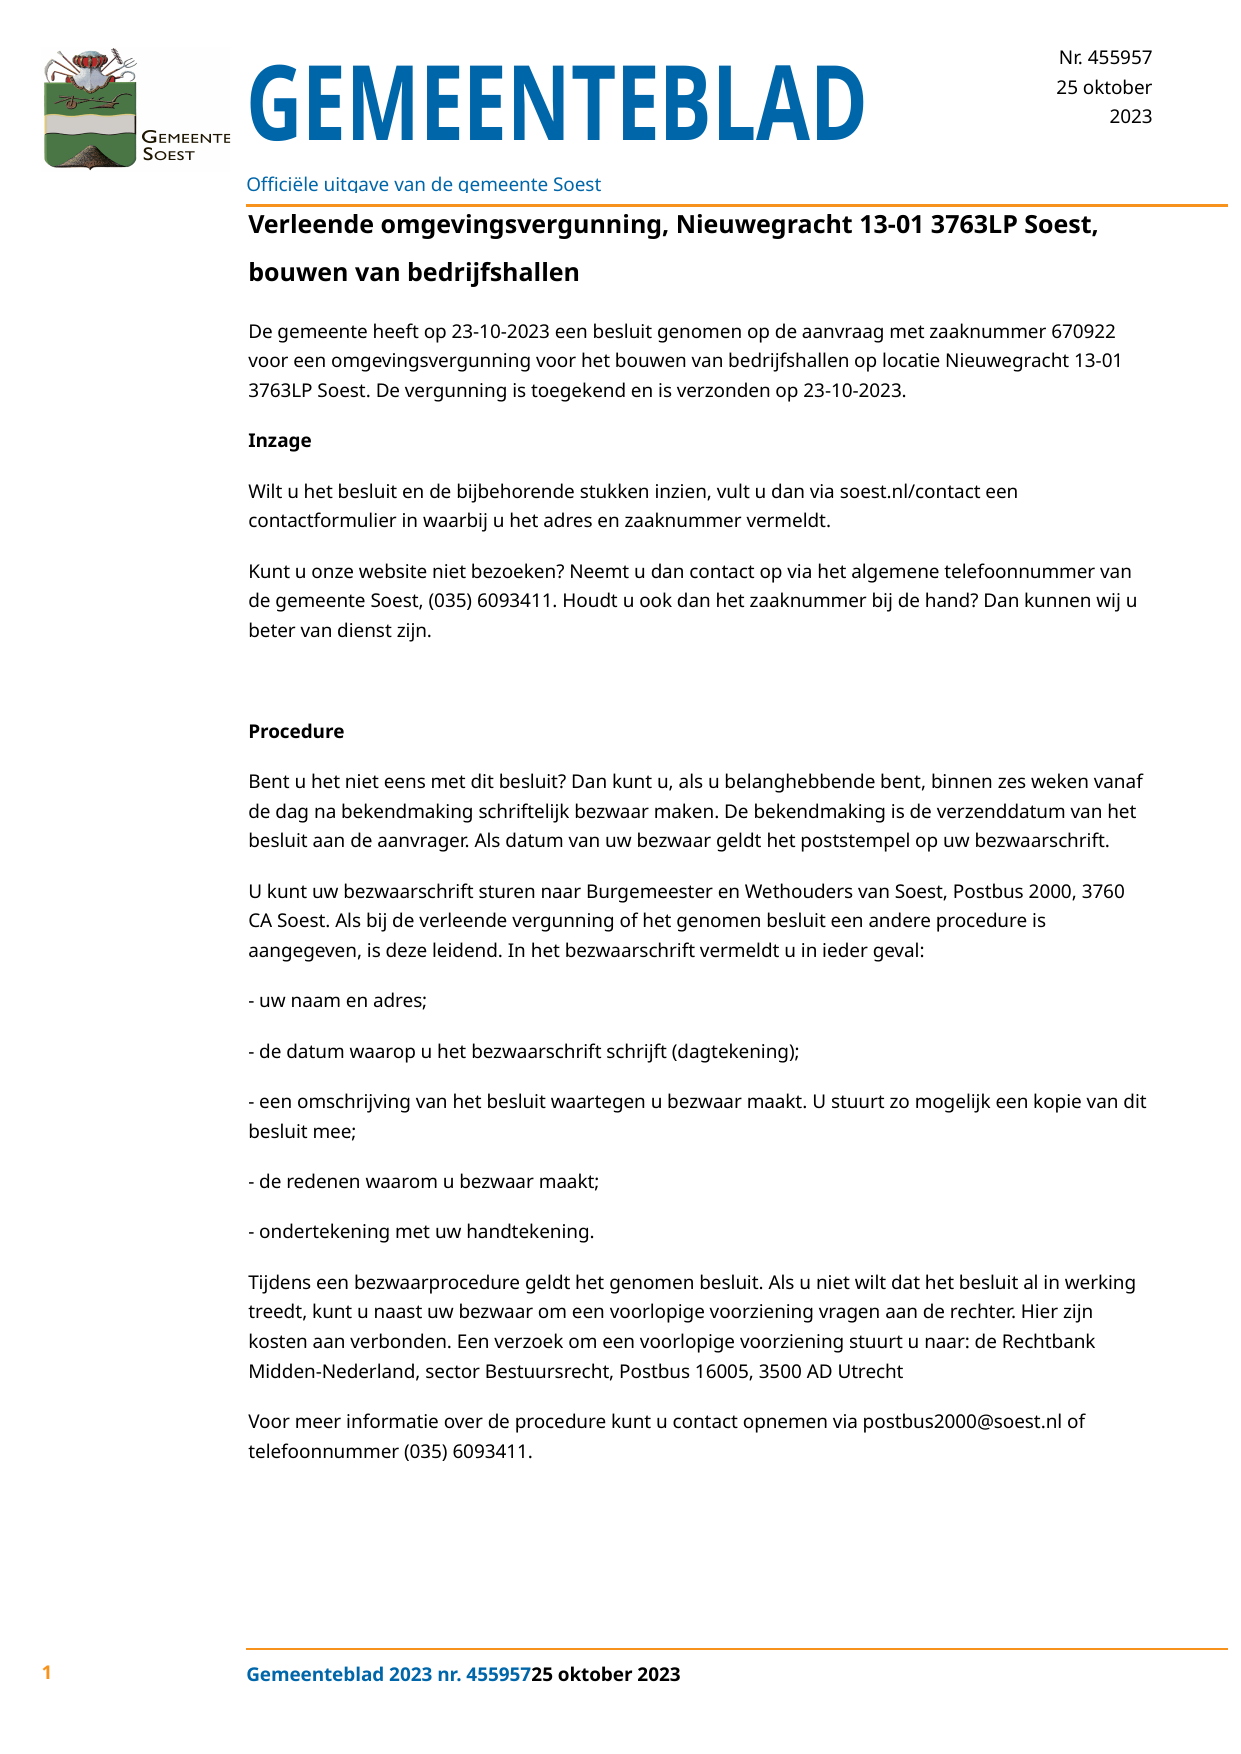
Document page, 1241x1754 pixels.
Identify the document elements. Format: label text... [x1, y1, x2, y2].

text - de redenen waarom u bezwaar maakt; [248, 1168, 1152, 1194]
text - een omschrijving van het besluit waartegen u bezwaar maakt. U stuurt zo mogelijk een kopie van dit besluit mee; [248, 1088, 1152, 1144]
text Inzage [248, 427, 1152, 453]
picture [41, 47, 231, 172]
text Wilt u het besluit en de bijbehorende stukken inzien, vult u dan via soest.nl/contact een contactformulier in waarbij u het adres en zaaknummer vermeldt. [248, 478, 1152, 533]
text De gemeente heeft op 23-10-2023 een besluit genomen op de aanvraag met zaaknummer 670922 voor een omgevingsvergunning voor het bouwen van bedrijfshallen op locatie Nieuwegracht 13-01 3763LP Soest. De vergunning is toegekend en is verzonden op 23-10-2023. [248, 318, 1152, 403]
text Voor meer informatie over de procedure kunt u contact opnemen via postbus2000@soest.nl of telefoonnummer (035) 6093411. [248, 1408, 1152, 1464]
text - de datum waarop u het bezwaarschrift schrijft (dagtekening); [248, 1038, 1152, 1064]
text U kunt uw bezwaarschrift sturen naar Burgemeester en Wethouders van Soest, Postbus 2000, 3760 CA Soest. Als bij de verleende vergunning of het genomen besluit een andere procedure is aangegeven, is deze leidend. In het bezwaarschrift vermeldt u in ieder geval: [248, 878, 1152, 963]
text - uw naam en adres; [248, 987, 1152, 1013]
text Procedure [248, 718, 1152, 744]
text Tijdens een bezwaarprocedure geldt het genomen besluit. Als u niet wilt dat het besluit al in werking treedt, kunt u naast uw bezwaar om een voorlopige voorziening vragen aan de rechter. Hier zijn kosten aan verbonden. Een verzoek om een voorlopige voorziening stuurt u naar: de Rechtbank Midden-Nederland, sector Bestuursrecht, Postbus 16005, 3500 AD Utrecht [248, 1269, 1152, 1384]
text Bent u het niet eens met dit besluit? Dan kunt u, als u belanghebbende bent, binnen zes weken vanaf de dag na bekendmaking schriftelijk bezwaar maken. De bekendmaking is de verzenddatum van het besluit aan de aanvrager. Als datum van uw bezwaar geldt het poststempel op uw bezwaarschrift. [248, 768, 1152, 853]
text Kunt u onze website niet bezoeken? Neemt u dan contact op via het algemene telefoonnummer van de gemeente Soest, (035) 6093411. Houdt u ook dan het zaaknummer bij de hand? Dan kunnen wij u beter van dienst zijn. [248, 558, 1152, 643]
text Verleende omgevingsvergunning, Nieuwegracht 13-01 3763LP Soest, bouwen van bedrijfshallen [248, 207, 1152, 288]
text - ondertekening met uw handtekening. [248, 1219, 1152, 1244]
